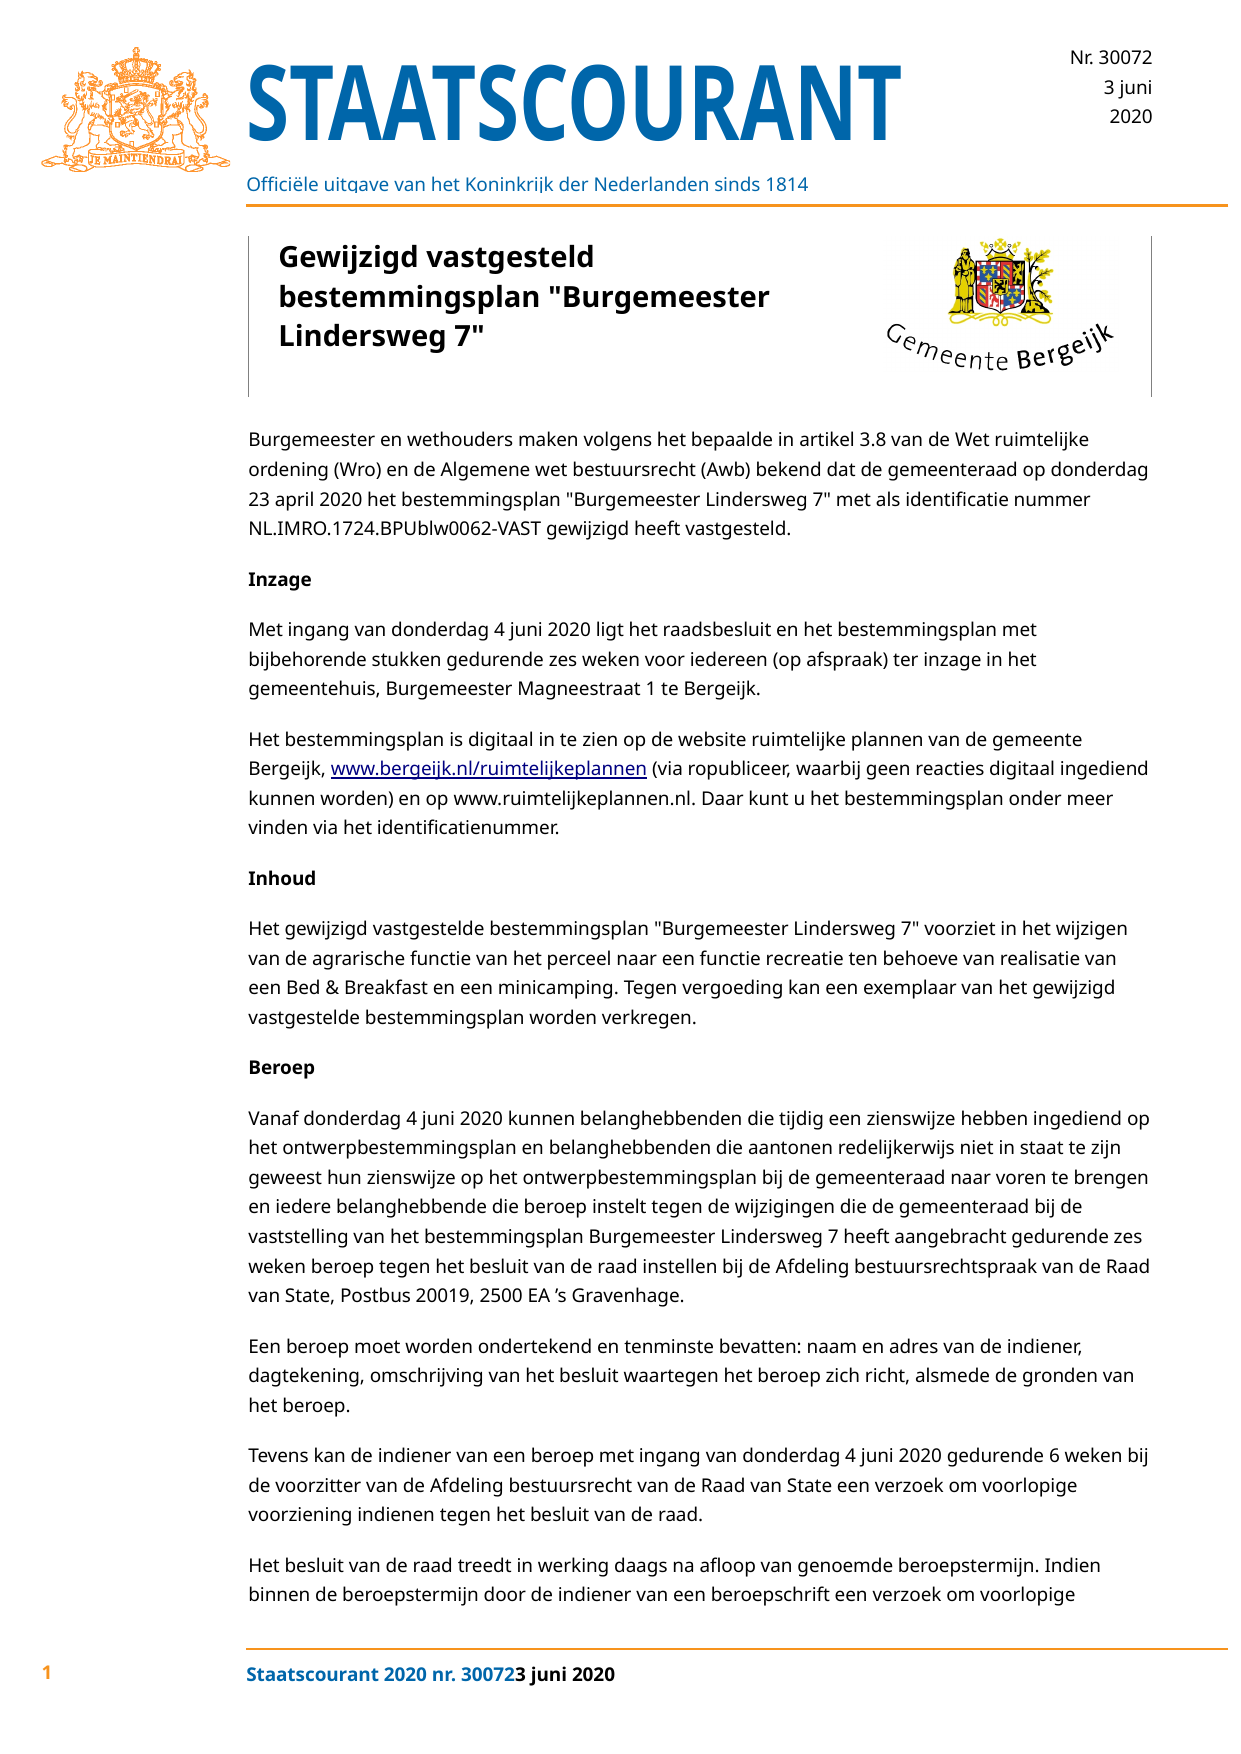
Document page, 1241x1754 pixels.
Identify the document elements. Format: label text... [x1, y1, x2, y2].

table_header Gewijzigd vastgesteld bestemmingsplan "Burgemeester Lindersweg 7" [249, 236, 850, 397]
text Het bestemmingsplan is digitaal in te zien op de website ruimtelijke plannen van de gemeente Bergeijk, www.bergeijk.nl/ruimtelijkeplannen (via ropubliceer, waarbij geen reacties digitaal ingediend kunnen worden) en op www.ruimtelijkeplannen.nl. Daar kunt u het bestemmingsplan onder meer vinden via het identificatienummer. [248, 726, 1152, 840]
text Met ingang van donderdag 4 juni 2020 ligt het raadsbesluit en het bestemmingsplan met bijbehorende stukken gedurende zes weken voor iedereen (op afspraak) ter inzage in het gemeentehuis, Burgemeester Magneestraat 1 te Bergeijk. [248, 616, 1152, 701]
picture [882, 236, 1119, 372]
text Een beroep moet worden ondertekend en tenminste bevatten: naam en adres van de indiener, dagtekening, omschrijving van het besluit waartegen het beroep zich richt, alsmede de gronden van het beroep. [248, 1333, 1152, 1418]
text Tevens kan de indiener van een beroep met ingang van donderdag 4 juni 2020 gedurende 6 weken bij de voorzitter van de Afdeling bestuursrecht van de Raad van State een verzoek om voorlopige voorziening indienen tegen het besluit van de raad. [248, 1442, 1152, 1527]
text Beroep [248, 1054, 1152, 1080]
text Vanaf donderdag 4 juni 2020 kunnen belanghebbenden die tijdig een zienswijze hebben ingediend op het ontwerpbestemmingsplan en belanghebbenden die aantonen redelijkerwijs niet in staat te zijn geweest hun zienswijze op het ontwerpbestemmingsplan bij de gemeenteraad naar voren te brengen en iedere belanghebbende die beroep instelt tegen de wijzigingen die de gemeenteraad bij de vaststelling van het bestemmingsplan Burgemeester Lindersweg 7 heeft aangebracht gedurende zes weken beroep tegen het besluit van de raad instellen bij de Afdeling bestuursrechtspraak van de Raad van State, Postbus 20019, 2500 EA ’s Gravenhage. [248, 1105, 1152, 1308]
text Inzage [248, 566, 1152, 592]
table_header [850, 236, 1151, 397]
text Het besluit van de raad treedt in werking daags na afloop van genoemde beroepstermijn. Indien binnen de beroepstermijn door de indiener van een beroepschrift een verzoek om voorlopige [248, 1552, 1152, 1607]
text Inhoud [248, 865, 1152, 891]
text Burgemeester en wethouders maken volgens het bepaalde in artikel 3.8 van de Wet ruimtelijke ordening (Wro) en de Algemene wet bestuursrecht (Awb) bekend dat de gemeenteraad op donderdag 23 april 2020 het bestemmingsplan "Burgemeester Lindersweg 7" met als identificatie nummer NL.IMRO.1724.BPUblw0062-VAST gewijzigd heeft vastgesteld. [248, 427, 1152, 541]
picture [41, 47, 231, 172]
text Het gewijzigd vastgestelde bestemmingsplan "Burgemeester Lindersweg 7" voorziet in het wijzigen van de agrarische functie van het perceel naar een functie recreatie ten behoeve van realisatie van een Bed & Breakfast en een minicamping. Tegen vergoeding kan een exemplaar van het gewijzigd vastgestelde bestemmingsplan worden verkregen. [248, 915, 1152, 1030]
